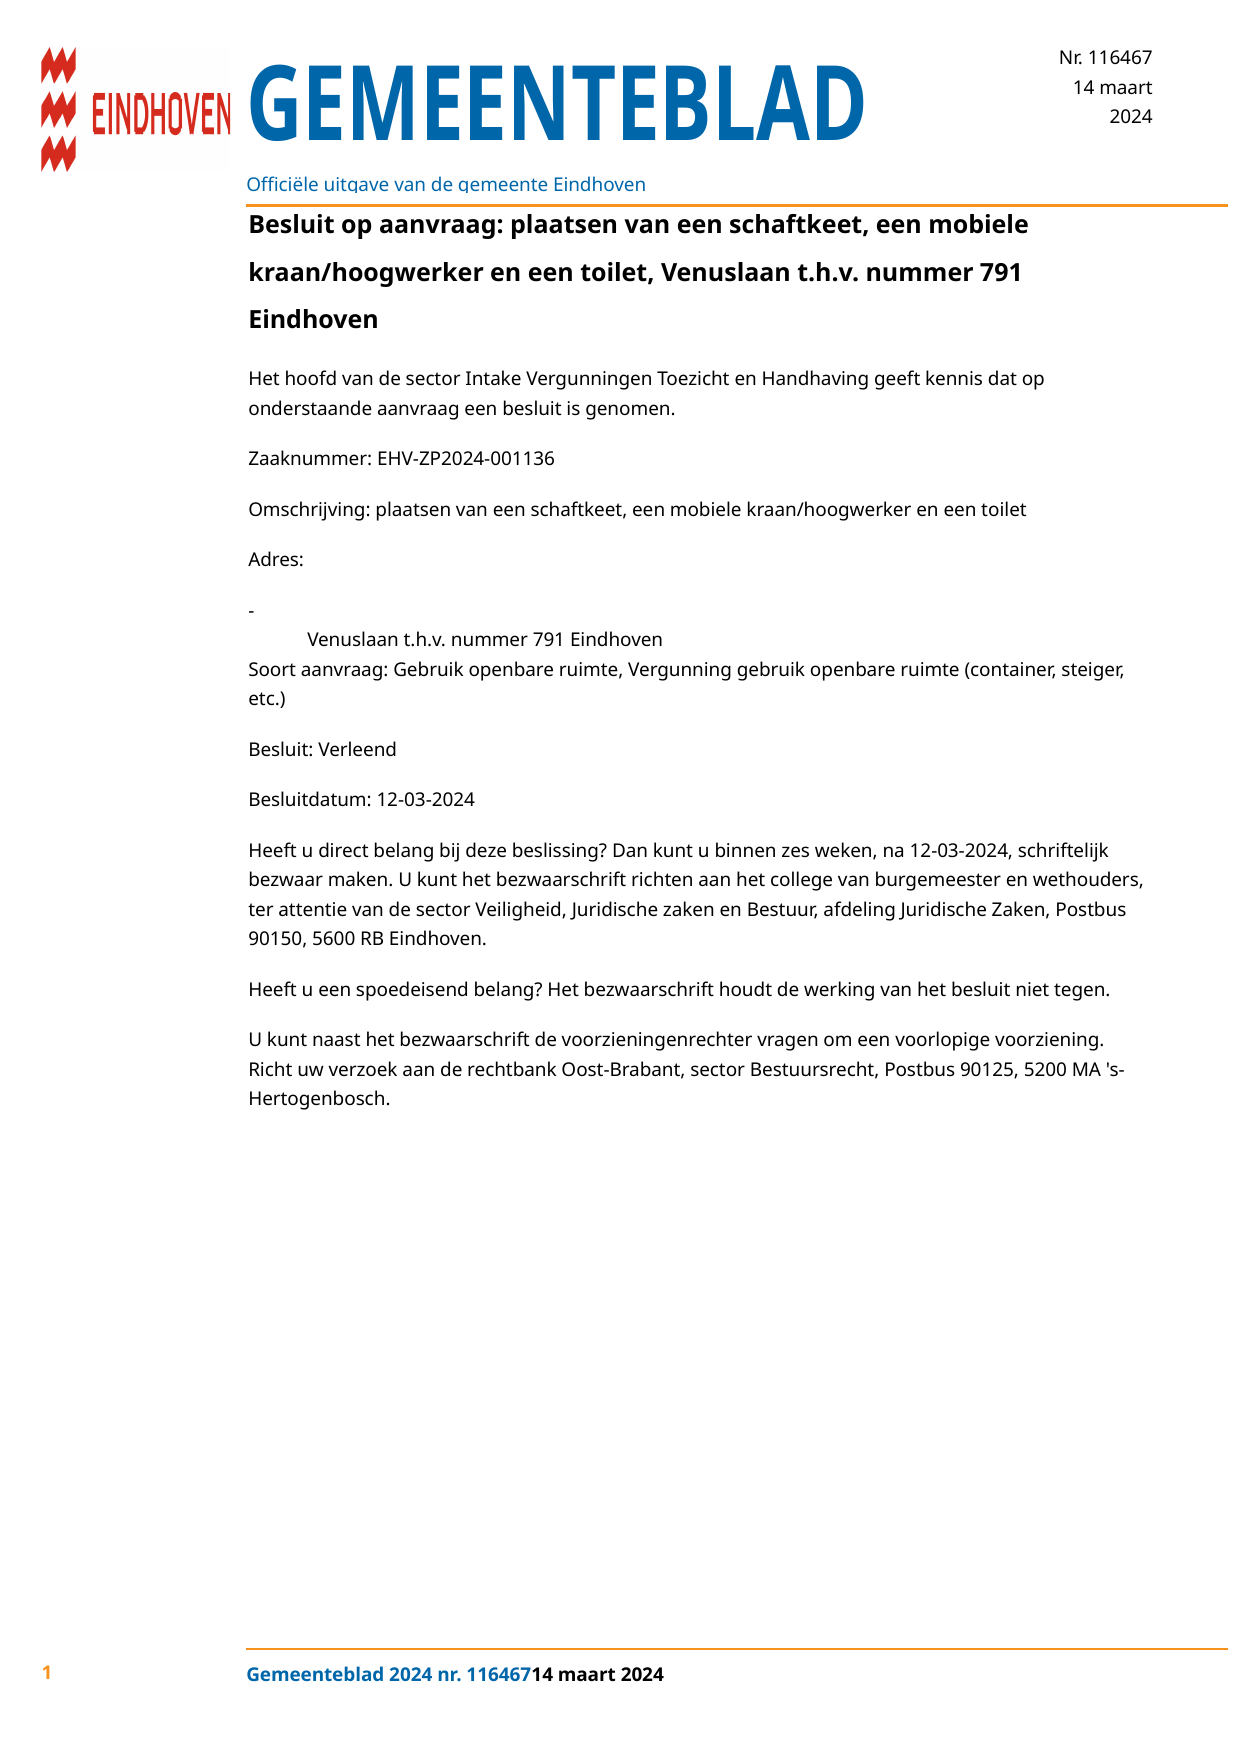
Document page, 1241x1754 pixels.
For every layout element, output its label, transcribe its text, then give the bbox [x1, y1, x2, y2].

text Besluit op aanvraag: plaatsen van een schaftkeet, een mobiele kraan/hoogwerker en een toilet, Venuslaan t.h.v. nummer 791 Eindhoven [248, 207, 1152, 336]
text Het hoofd van de sector Intake Vergunningen Toezicht en Handhaving geeft kennis dat op onderstaande aanvraag een besluit is genomen. [248, 366, 1152, 421]
text Heeft u een spoedeisend belang? Het bezwaarschrift houdt de werking van het besluit niet tegen. [248, 976, 1152, 1002]
text Zaaknummer: EHV-ZP2024-001136 [248, 446, 1152, 471]
text Besluit: Verleend [248, 736, 1152, 762]
picture [41, 47, 231, 172]
text Adres: [248, 546, 1152, 572]
text Soort aanvraag: Gebruik openbare ruimte, Vergunning gebruik openbare ruimte (container, steiger, etc.) [248, 656, 1152, 711]
text Besluitdatum: 12-03-2024 [248, 786, 1152, 812]
text Heeft u direct belang bij deze beslissing? Dan kunt u binnen zes weken, na 12-03-2024, schriftelijk bezwaar maken. U kunt het bezwaarschrift richten aan het college van burgemeester en wethouders, ter attentie van de sector Veiligheid, Juridische zaken en Bestuur, afdeling Juridische Zaken, Postbus 90150, 5600 RB Eindhoven. [248, 837, 1152, 951]
list Venuslaan t.h.v. nummer 791 Eindhoven [248, 626, 1152, 652]
text U kunt naast het bezwaarschrift de voorzieningenrechter vragen om een voorlopige voorziening. Richt uw verzoek aan de rechtbank Oost-Brabant, sector Bestuursrecht, Postbus 90125, 5200 MA 's-Hertogenbosch. [248, 1026, 1152, 1111]
text Omschrijving: plaatsen van een schaftkeet, een mobiele kraan/hoogwerker en een toilet [248, 496, 1152, 522]
